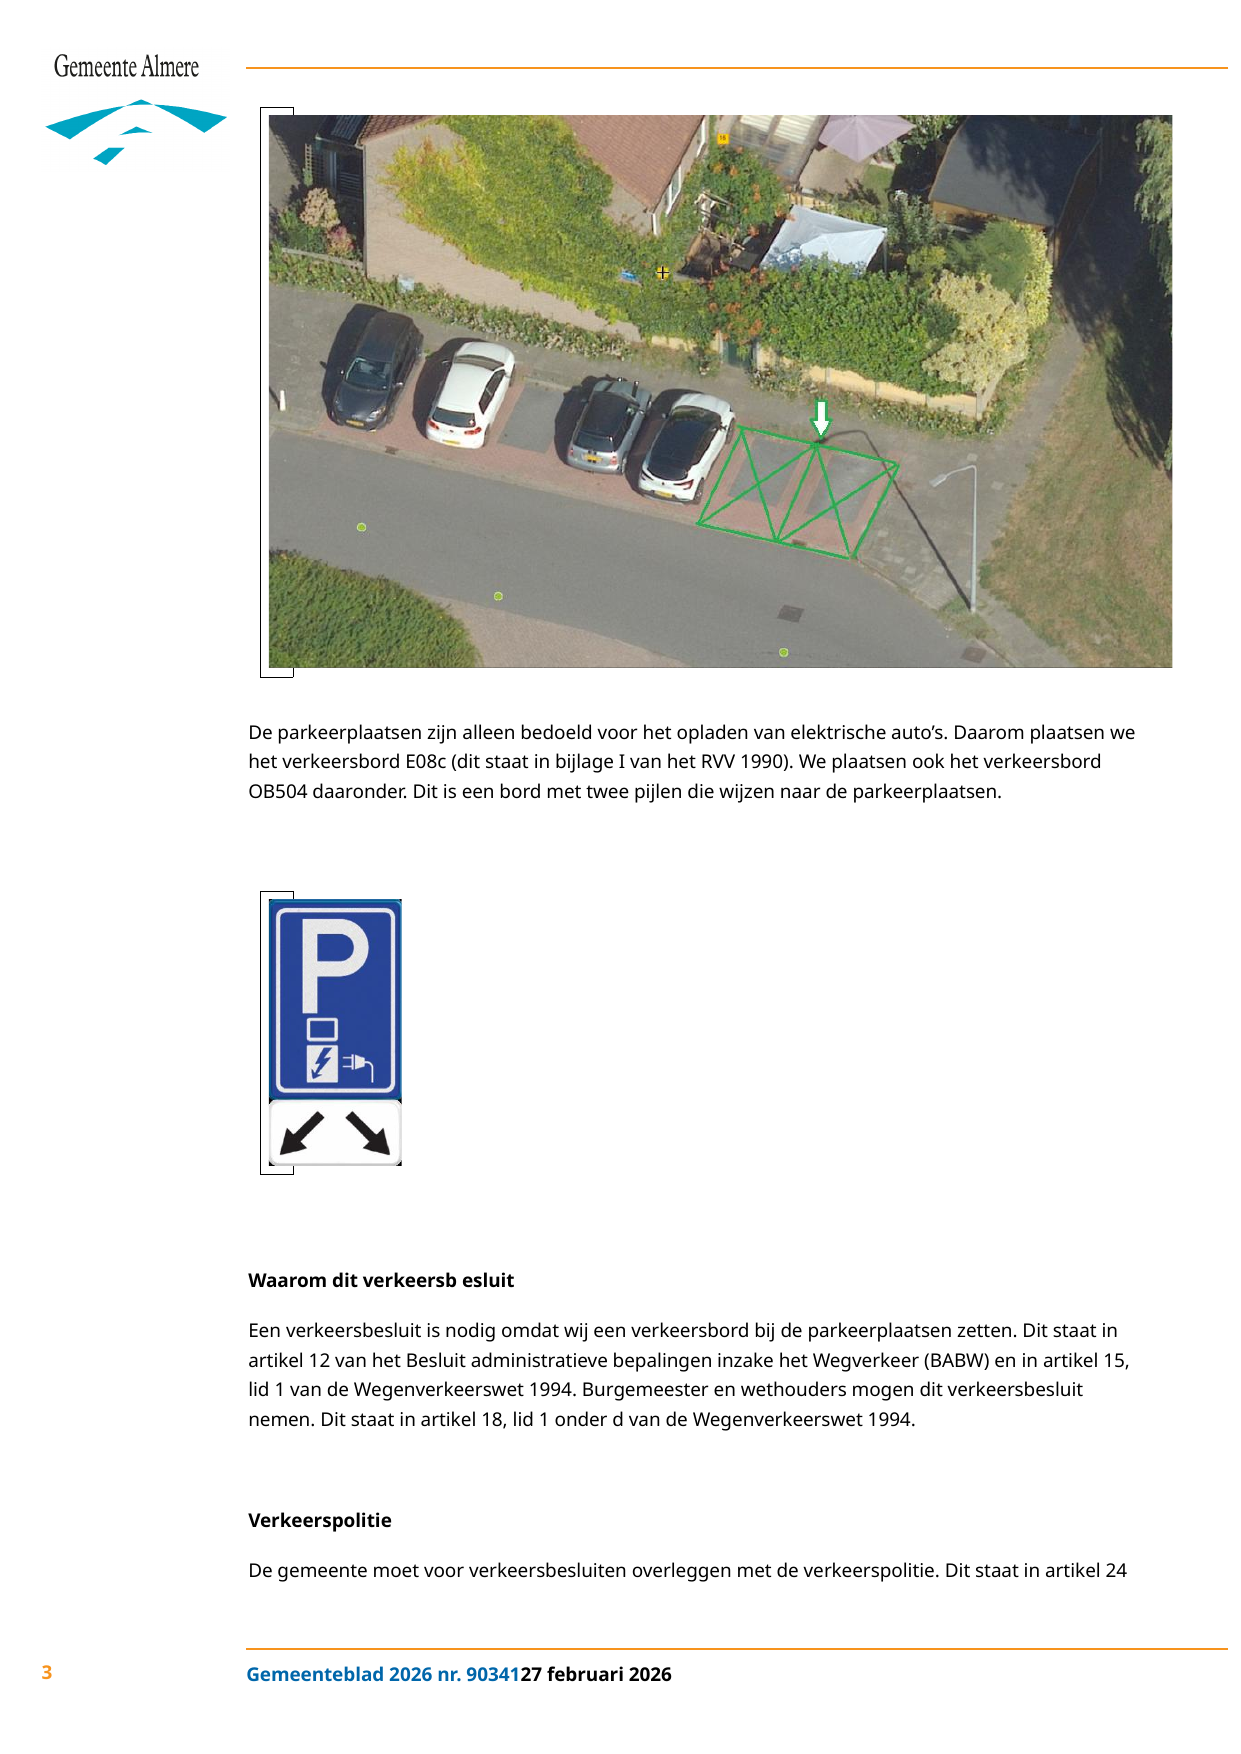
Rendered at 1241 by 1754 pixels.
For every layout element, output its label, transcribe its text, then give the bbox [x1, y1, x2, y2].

picture [268, 115, 1173, 668]
text Een verkeersbesluit is nodig omdat wij een verkeersbord bij de parkeerplaatsen zetten. Dit staat in artikel 12 van het Besluit administratieve bepalingen inzake het Wegverkeer (BABW) en in artikel 15, lid 1 van de Wegenverkeerswet 1994. Burgemeester en wethouders mogen dit verkeersbesluit nemen. Dit staat in artikel 18, lid 1 onder d van de Wegenverkeerswet 1994. [248, 1317, 1152, 1432]
text Verkeerspolitie [248, 1507, 1152, 1533]
picture [268, 899, 402, 1166]
text De parkeerplaatsen zijn alleen bedoeld voor het opladen van elektrische auto’s. Daarom plaatsen we het verkeersbord E08c (dit staat in bijlage I van het RVV 1990). We plaatsen ook het verkeersbord OB504 daaronder. Dit is een bord met twee pijlen die wijzen naar de parkeerplaatsen. [248, 719, 1152, 804]
text Waarom dit verkeersb esluit [248, 1267, 1152, 1293]
picture [41, 47, 231, 172]
text De gemeente moet voor verkeersbesluiten overleggen met de verkeerspolitie. Dit staat in artikel 24 [248, 1557, 1152, 1583]
